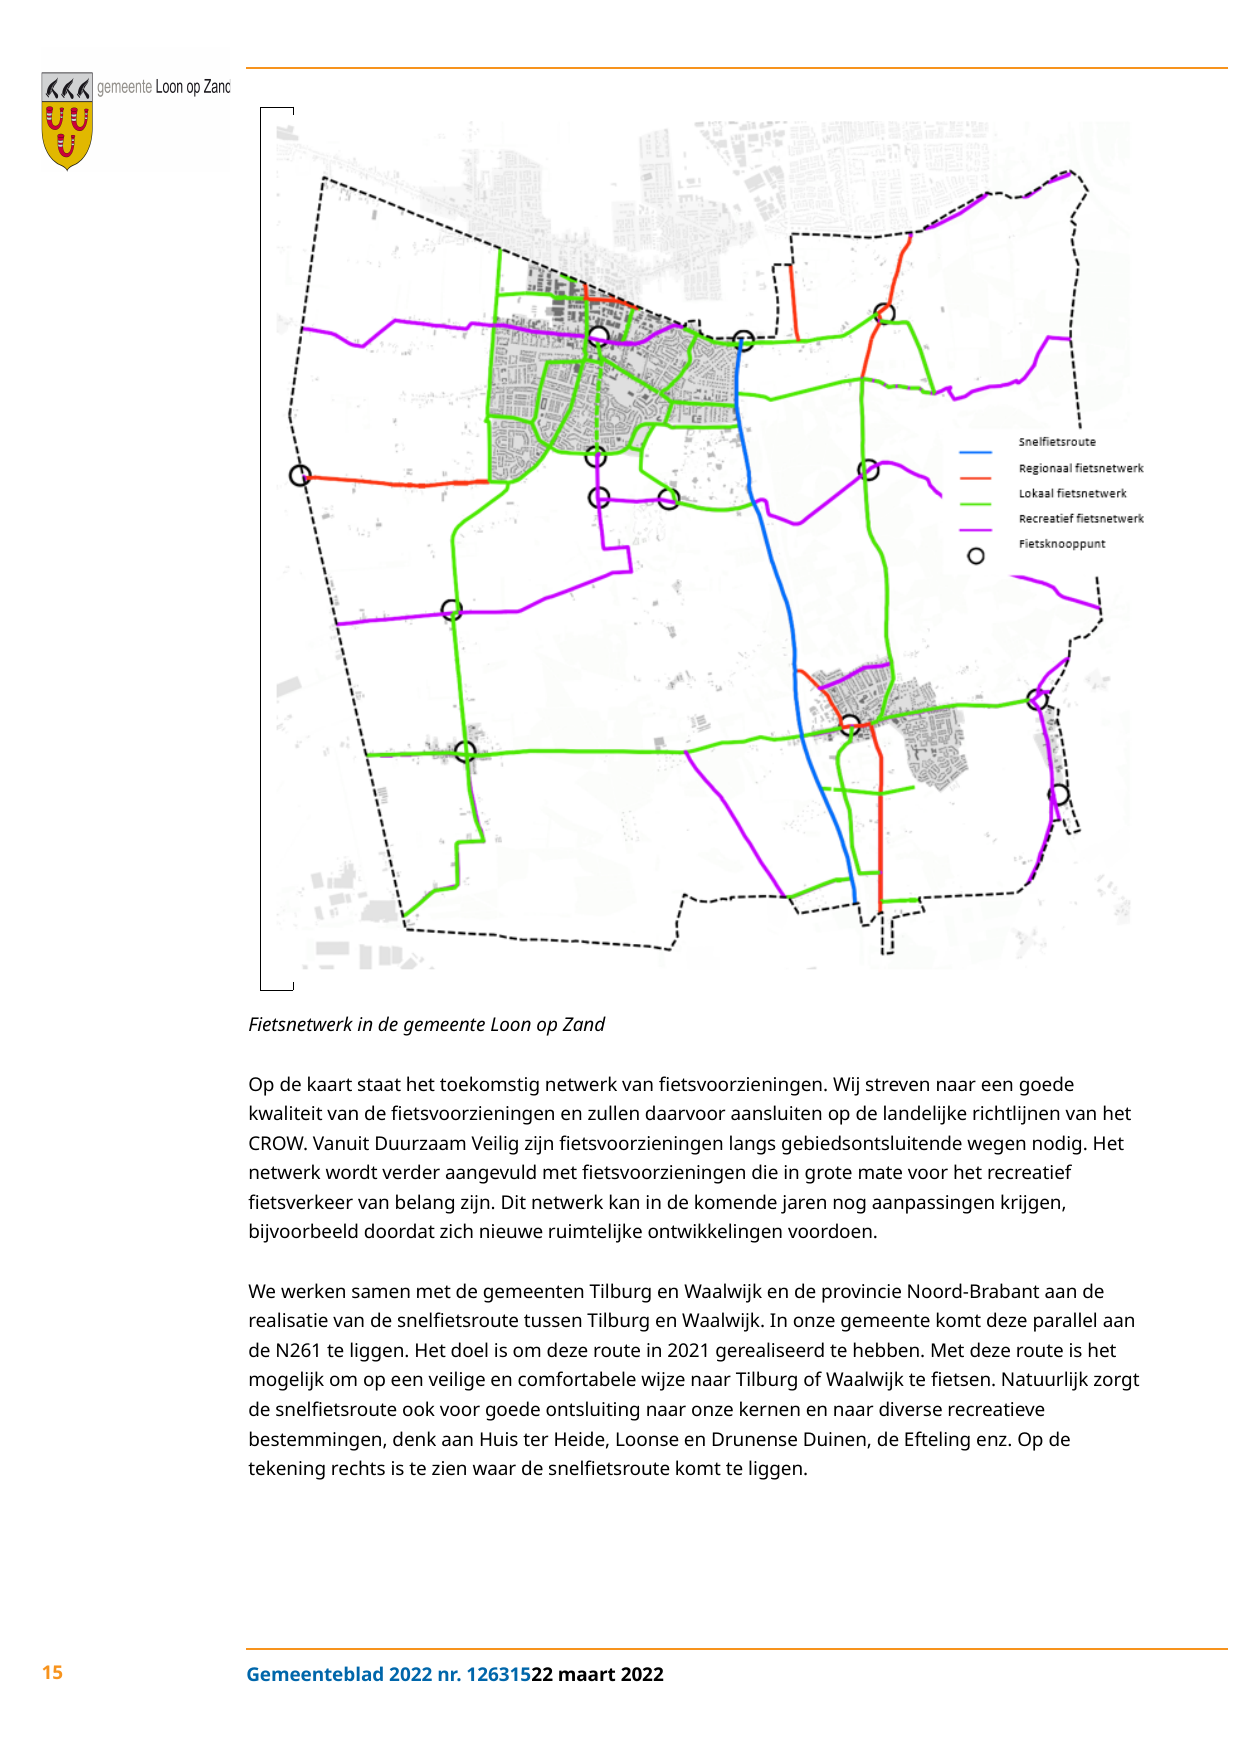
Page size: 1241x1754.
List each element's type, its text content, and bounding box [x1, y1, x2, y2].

text We werken samen met de gemeenten Tilburg en Waalwijk en de provincie Noord-Brabant aan de realisatie van de snelfietsroute tussen Tilburg en Waalwijk. In onze gemeente komt deze parallel aan de N261 te liggen. Het doel is om deze route in 2021 gerealiseerd te hebben. Met deze route is het mogelijk om op een veilige en comfortabele wijze naar Tilburg of Waalwijk te fietsen. Natuurlijk zorgt de snelfietsroute ook voor goede ontsluiting naar onze kernen en naar diverse recreatieve bestemmingen, denk aan Huis ter Heide, Loonse en Drunense Duinen, de Efteling enz. Op de tekening rechts is te zien waar de snelfietsroute komt te liggen. [248, 1278, 1152, 1481]
text Op de kaart staat het toekomstig netwerk van fietsvoorzieningen. Wij streven naar een goede kwaliteit van de fietsvoorzieningen en zullen daarvoor aansluiten op de landelijke richtlijnen van het CROW. Vanuit Duurzaam Veilig zijn fietsvoorzieningen langs gebiedsontsluitende wegen nodig. Het netwerk wordt verder aangevuld met fietsvoorzieningen die in grote mate voor het recreatief fietsverkeer van belang zijn. Dit netwerk kan in de komende jaren nog aanpassingen krijgen, bijvoorbeeld doordat zich nieuwe ruimtelijke ontwikkelingen voordoen. [248, 1071, 1152, 1244]
text Fietsnetwerk in de gemeente Loon op Zand [248, 1012, 1152, 1037]
picture [41, 47, 231, 172]
picture [268, 115, 1155, 982]
